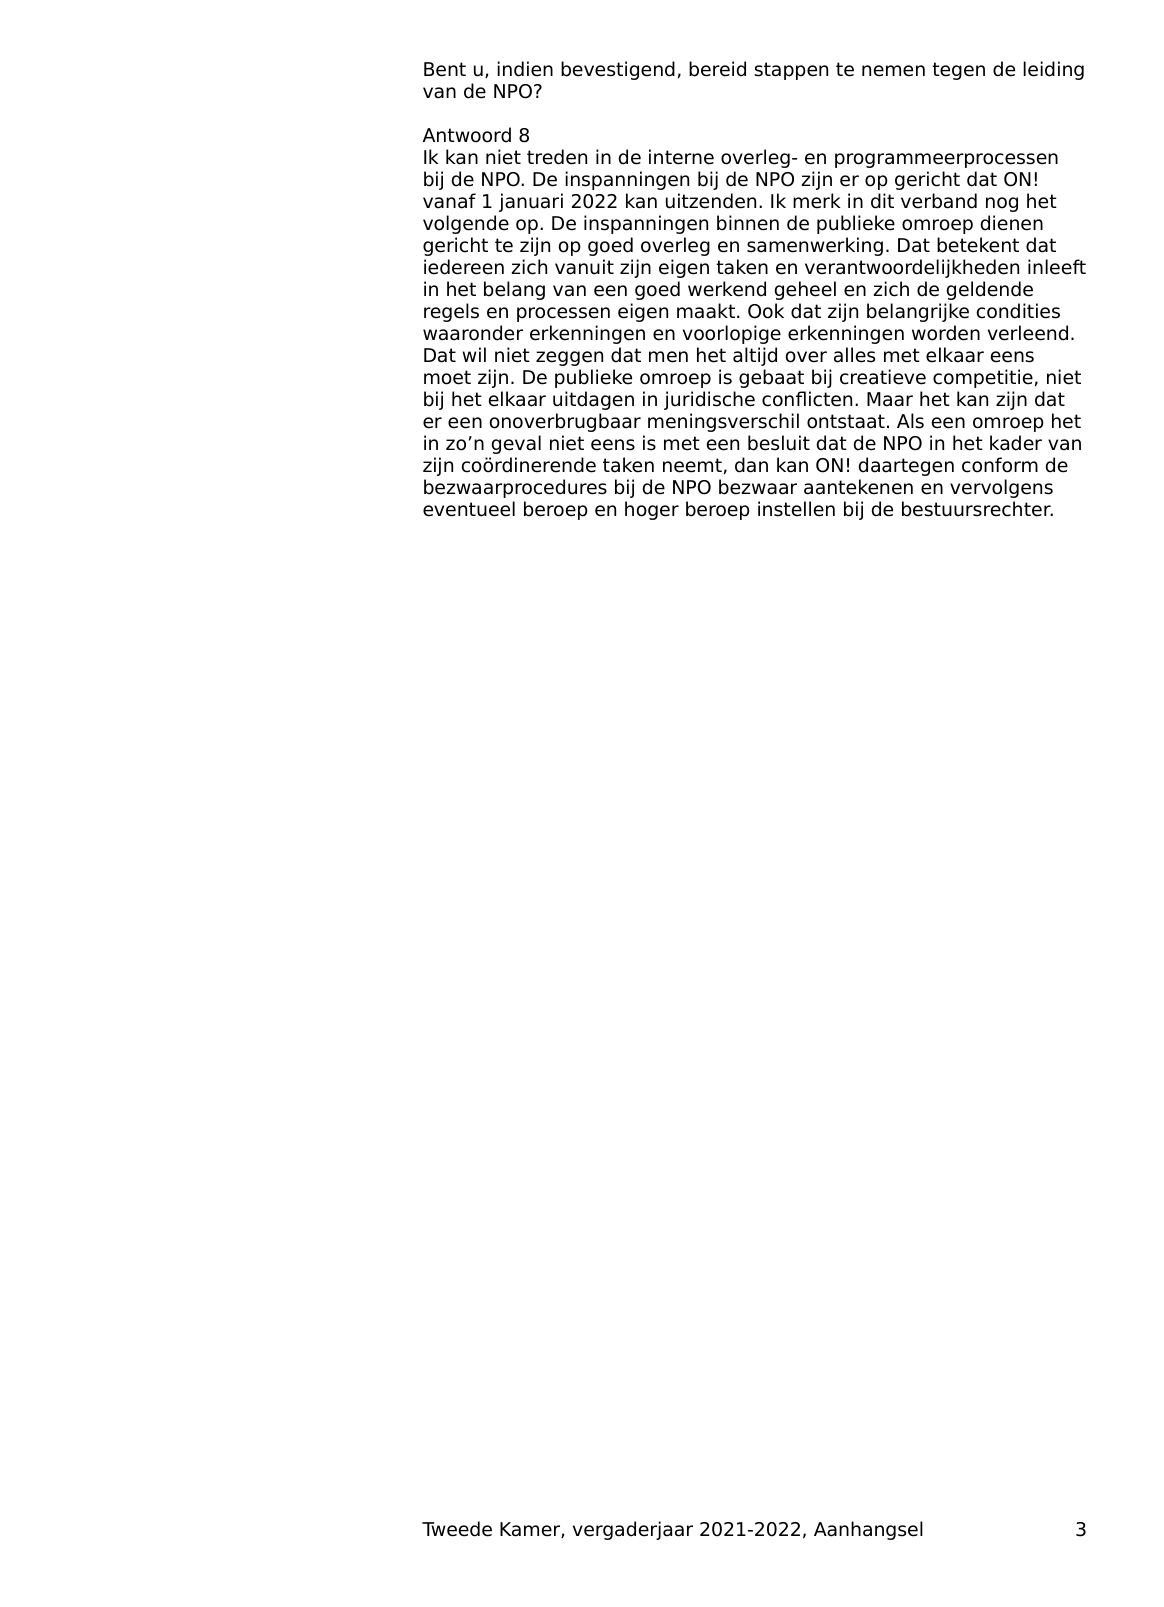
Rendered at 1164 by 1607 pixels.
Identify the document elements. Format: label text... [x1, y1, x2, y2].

text Bent u, indien bevestigend, bereid stappen te nemen tegen de leiding van de NPO? [422, 59, 1087, 103]
text Antwoord 8 [422, 125, 1087, 147]
text Ik kan niet treden in de interne overleg- en programmeerprocessen bij de NPO. De inspanningen bij de NPO zijn er op gericht dat ON! vanaf 1 januari 2022 kan uitzenden. Ik merk in dit verband nog het volgende op. De inspanningen binnen de publieke omroep dienen gericht te zijn op goed overleg en samenwerking. Dat betekent dat iedereen zich vanuit zijn eigen taken en verantwoordelijkheden inleeft in het belang van een goed werkend geheel en zich de geldende regels en processen eigen maakt. Ook dat zijn belangrijke condities waaronder erkenningen en voorlopige erkenningen worden verleend. Dat wil niet zeggen dat men het altijd over alles met elkaar eens moet zijn. De publieke omroep is gebaat bij creatieve competitie, niet bij het elkaar uitdagen in juridische conflicten. Maar het kan zijn dat er een onoverbrugbaar meningsverschil ontstaat. Als een omroep het in zo’n geval niet eens is met een besluit dat de NPO in het kader van zijn coördinerende taken neemt, dan kan ON! daartegen conform de bezwaarprocedures bij de NPO bezwaar aantekenen en vervolgens eventueel beroep en hoger beroep instellen bij de bestuursrechter. [422, 147, 1087, 521]
